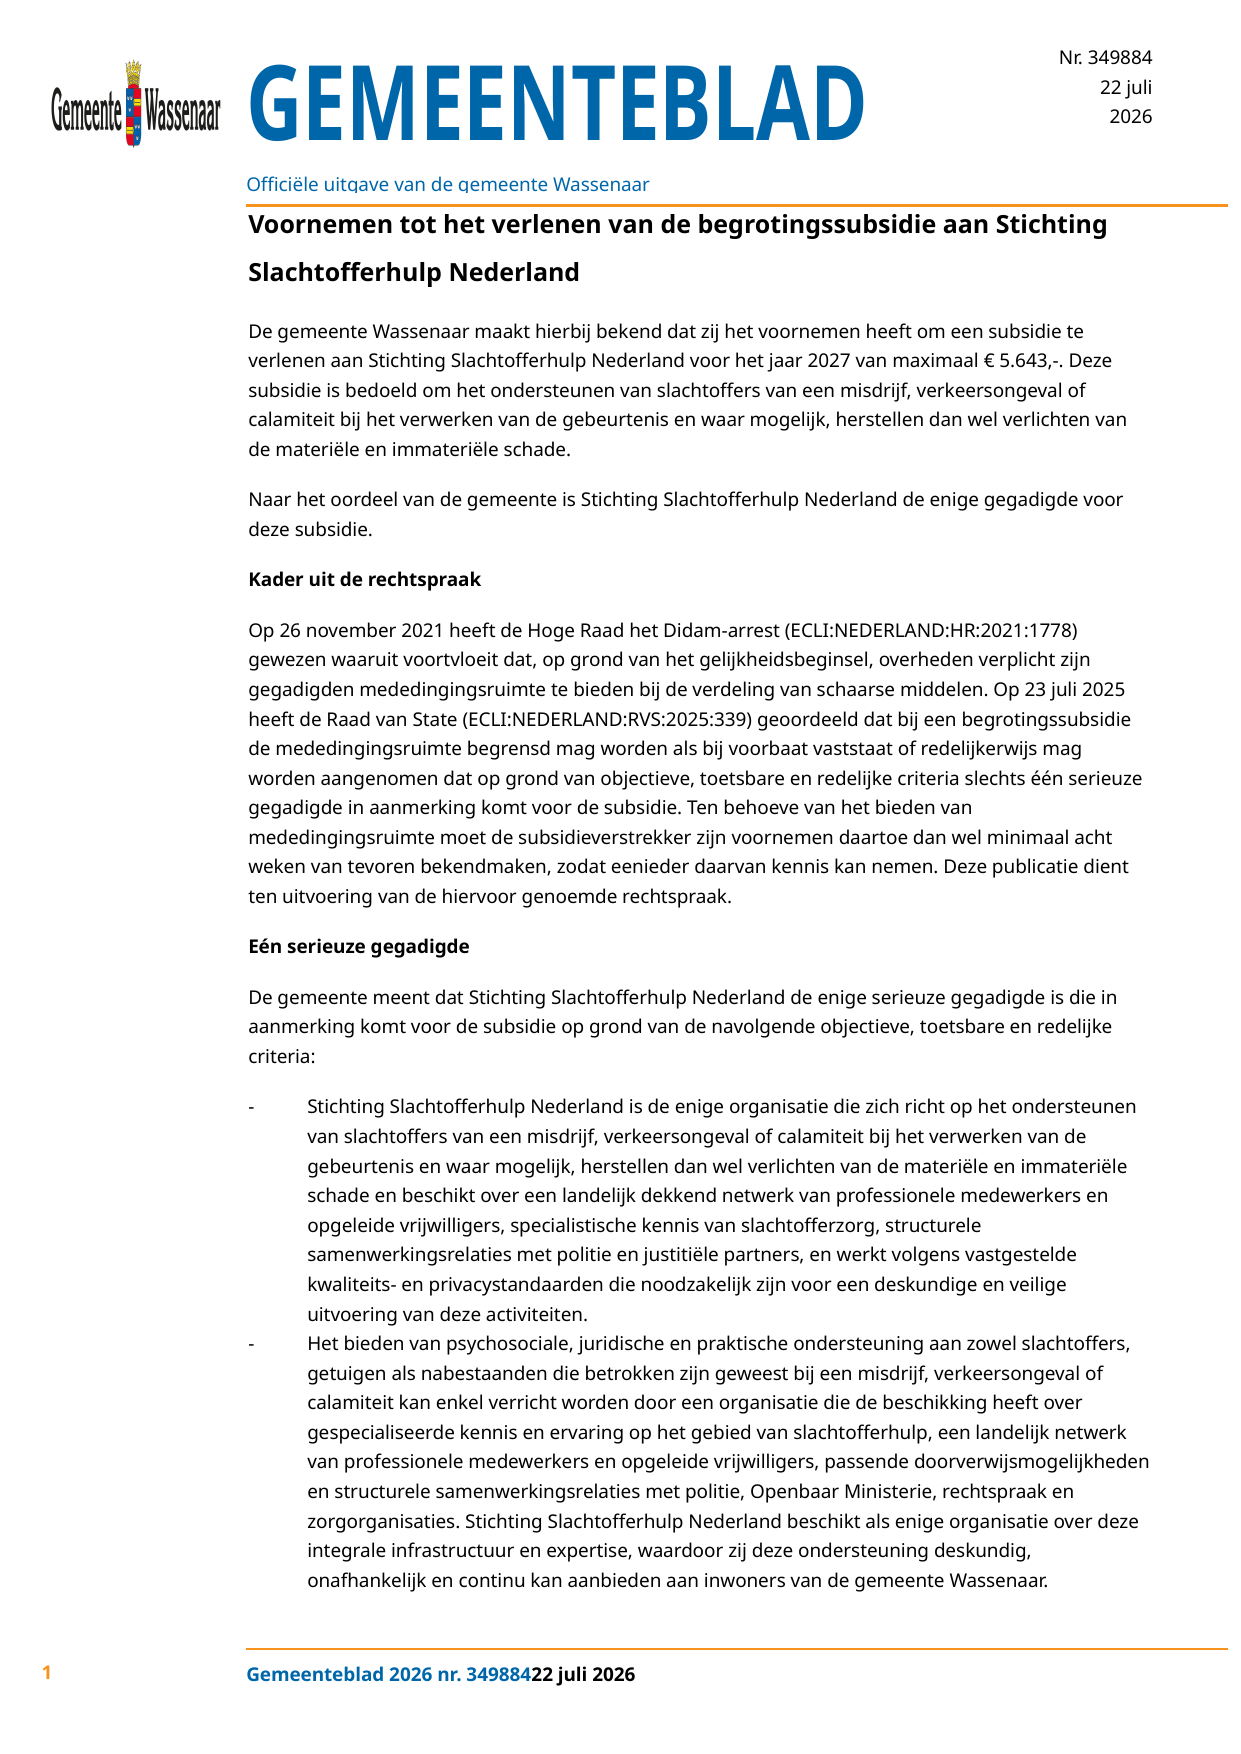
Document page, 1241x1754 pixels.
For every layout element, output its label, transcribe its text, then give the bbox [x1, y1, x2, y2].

text Op 26 november 2021 heeft de Hoge Raad het Didam-arrest (ECLI:NEDERLAND:HR:2021:1778) gewezen waaruit voortvloeit dat, op grond van het gelijkheidsbeginsel, overheden verplicht zijn gegadigden mededingingsruimte te bieden bij de verdeling van schaarse middelen. Op 23 juli 2025 heeft de Raad van State (ECLI:NEDERLAND:RVS:2025:339) geoordeeld dat bij een begrotingssubsidie de mededingingsruimte begrensd mag worden als bij voorbaat vaststaat of redelijkerwijs mag worden aangenomen dat op grond van objectieve, toetsbare en redelijke criteria slechts één serieuze gegadigde in aanmerking komt voor de subsidie. Ten behoeve van het bieden van mededingingsruimte moet de subsidieverstrekker zijn voornemen daartoe dan wel minimaal acht weken van tevoren bekendmaken, zodat eenieder daarvan kennis kan nemen. Deze publicatie dient ten uitvoering van de hiervoor genoemde rechtspraak. [248, 617, 1152, 909]
list Stichting Slachtofferhulp Nederland is de enige organisatie die zich richt op het ondersteunen van slachtoffers van een misdrijf, verkeersongeval of calamiteit bij het verwerken van de gebeurtenis en waar mogelijk, herstellen dan wel verlichten van de materiële en immateriële schade en beschikt over een landelijk dekkend netwerk van professionele medewerkers en opgeleide vrijwilligers, specialistische kennis van slachtofferzorg, structurele samenwerkingsrelaties met politie en justitiële partners, en werkt volgens vastgestelde kwaliteits- en privacystandaarden die noodzakelijk zijn voor een deskundige en veilige uitvoering van deze activiteiten. [248, 1094, 1152, 1327]
text Voornemen tot het verlenen van de begrotingssubsidie aan Stichting Slachtofferhulp Nederland [248, 207, 1152, 288]
text De gemeente Wassenaar maakt hierbij bekend dat zij het voornemen heeft om een subsidie te verlenen aan Stichting Slachtofferhulp Nederland voor het jaar 2027 van maximaal € 5.643,-. Deze subsidie is bedoeld om het ondersteunen van slachtoffers van een misdrijf, verkeersongeval of calamiteit bij het verwerken van de gebeurtenis en waar mogelijk, herstellen dan wel verlichten van de materiële en immateriële schade. [248, 318, 1152, 462]
text Kader uit de rechtspraak [248, 567, 1152, 592]
text Naar het oordeel van de gemeente is Stichting Slachtofferhulp Nederland de enige gegadigde voor deze subsidie. [248, 487, 1152, 542]
picture [41, 47, 231, 172]
list Het bieden van psychosociale, juridische en praktische ondersteuning aan zowel slachtoffers, getuigen als nabestaanden die betrokken zijn geweest bij een misdrijf, verkeersongeval of calamiteit kan enkel verricht worden door een organisatie die de beschikking heeft over gespecialiseerde kennis en ervaring op het gebied van slachtofferhulp, een landelijk netwerk van professionele medewerkers en opgeleide vrijwilligers, passende doorverwijsmogelijkheden en structurele samenwerkingsrelaties met politie, Openbaar Ministerie, rechtspraak en zorgorganisaties. Stichting Slachtofferhulp Nederland beschikt als enige organisatie over deze integrale infrastructuur en expertise, waardoor zij deze ondersteuning deskundig, onafhankelijk en continu kan aanbieden aan inwoners van de gemeente Wassenaar. [248, 1330, 1152, 1593]
text Eén serieuze gegadigde [248, 934, 1152, 959]
text De gemeente meent dat Stichting Slachtofferhulp Nederland de enige serieuze gegadigde is die in aanmerking komt voor de subsidie op grond van de navolgende objectieve, toetsbare en redelijke criteria: [248, 984, 1152, 1069]
